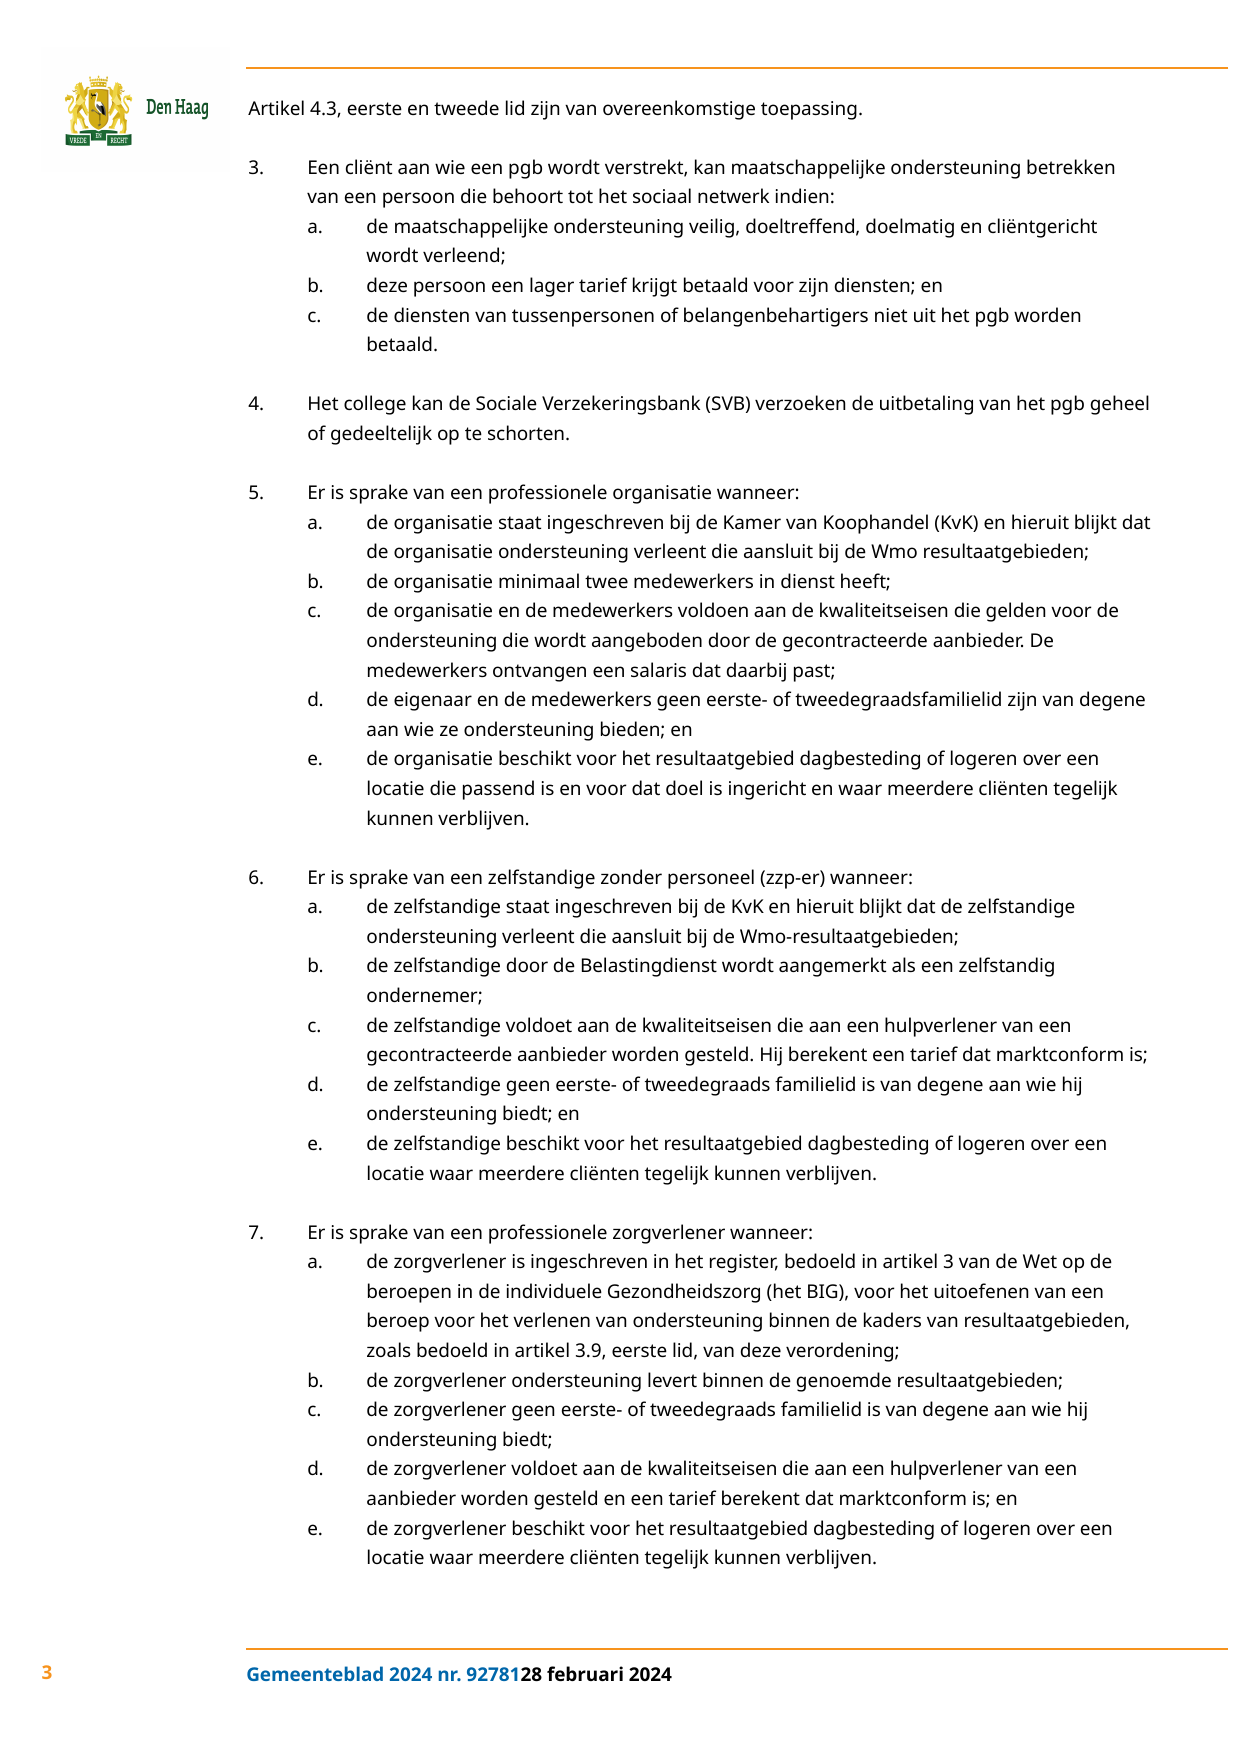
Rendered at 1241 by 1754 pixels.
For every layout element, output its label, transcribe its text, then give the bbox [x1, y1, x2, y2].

picture [41, 47, 231, 172]
list de zorgverlener geen eerste- of tweedegraads familielid is van degene aan wie hij ondersteuning biedt; [307, 1396, 1152, 1452]
list de zelfstandige voldoet aan de kwaliteitseisen die aan een hulpverlener van een gecontracteerde aanbieder worden gesteld. Hij berekent een tarief dat marktconform is; [307, 1012, 1152, 1067]
list de zelfstandige beschikt voor het resultaatgebied dagbesteding of logeren over een locatie waar meerdere cliënten tegelijk kunnen verblijven. [307, 1130, 1152, 1186]
list de zorgverlener is ingeschreven in het register, bedoeld in artikel 3 van de Wet op de beroepen in de individuele Gezondheidszorg (het BIG), voor het uitoefenen van een beroep voor het verlenen van ondersteuning binnen de kaders van resultaatgebieden, zoals bedoeld in artikel 3.9, eerste lid, van deze verordening; [307, 1248, 1152, 1363]
list de zorgverlener voldoet aan de kwaliteitseisen die aan een hulpverlener van een aanbieder worden gesteld en een tarief berekent dat marktconform is; en [307, 1456, 1152, 1511]
list de organisatie staat ingeschreven bij de Kamer van Koophandel (KvK) en hieruit blijkt dat de organisatie ondersteuning verleent die aansluit bij de Wmo resultaatgebieden; [307, 509, 1152, 564]
list de zorgverlener beschikt voor het resultaatgebied dagbesteding of logeren over een locatie waar meerdere cliënten tegelijk kunnen verblijven. [307, 1515, 1152, 1570]
list de organisatie beschikt voor het resultaatgebied dagbesteding of logeren over een locatie die passend is en voor dat doel is ingericht en waar meerdere cliënten tegelijk kunnen verblijven. [307, 746, 1152, 831]
list Er is sprake van een professionele organisatie wanneer: [248, 479, 1152, 505]
list de eigenaar en de medewerkers geen eerste- of tweedegraadsfamilielid zijn van degene aan wie ze ondersteuning bieden; en [307, 686, 1152, 742]
list de zorgverlener ondersteuning levert binnen de genoemde resultaatgebieden; [307, 1367, 1152, 1393]
list de organisatie minimaal twee medewerkers in dienst heeft; [307, 568, 1152, 594]
list Er is sprake van een professionele zorgverlener wanneer: [248, 1219, 1152, 1245]
list deze persoon een lager tarief krijgt betaald voor zijn diensten; en [307, 272, 1152, 298]
list Een cliënt aan wie een pgb wordt verstrekt, kan maatschappelijke ondersteuning betrekken van een persoon die behoort tot het sociaal netwerk indien: [248, 154, 1152, 209]
list Er is sprake van een zelfstandige zonder personeel (zzp-er) wanneer: [248, 864, 1152, 890]
list de zelfstandige geen eerste- of tweedegraads familielid is van degene aan wie hij ondersteuning biedt; en [307, 1071, 1152, 1126]
list de zelfstandige staat ingeschreven bij de KvK en hieruit blijkt dat de zelfstandige ondersteuning verleent die aansluit bij de Wmo-resultaatgebieden; [307, 893, 1152, 949]
list de diensten van tussenpersonen of belangenbehartigers niet uit het pgb worden betaald. [307, 302, 1152, 357]
list de maatschappelijke ondersteuning veilig, doeltreffend, doelmatig en cliëntgericht wordt verleend; [307, 213, 1152, 268]
list de organisatie en de medewerkers voldoen aan de kwaliteitseisen die gelden voor de ondersteuning die wordt aangeboden door de gecontracteerde aanbieder. De medewerkers ontvangen een salaris dat daarbij past; [307, 598, 1152, 683]
text Artikel 4.3, eerste en tweede lid zijn van overeenkomstige toepassing. [248, 95, 1152, 121]
list de zelfstandige door de Belastingdienst wordt aangemerkt als een zelfstandig ondernemer; [307, 953, 1152, 1008]
list Het college kan de Sociale Verzekeringsbank (SVB) verzoeken de uitbetaling van het pgb geheel of gedeeltelijk op te schorten. [248, 391, 1152, 446]
